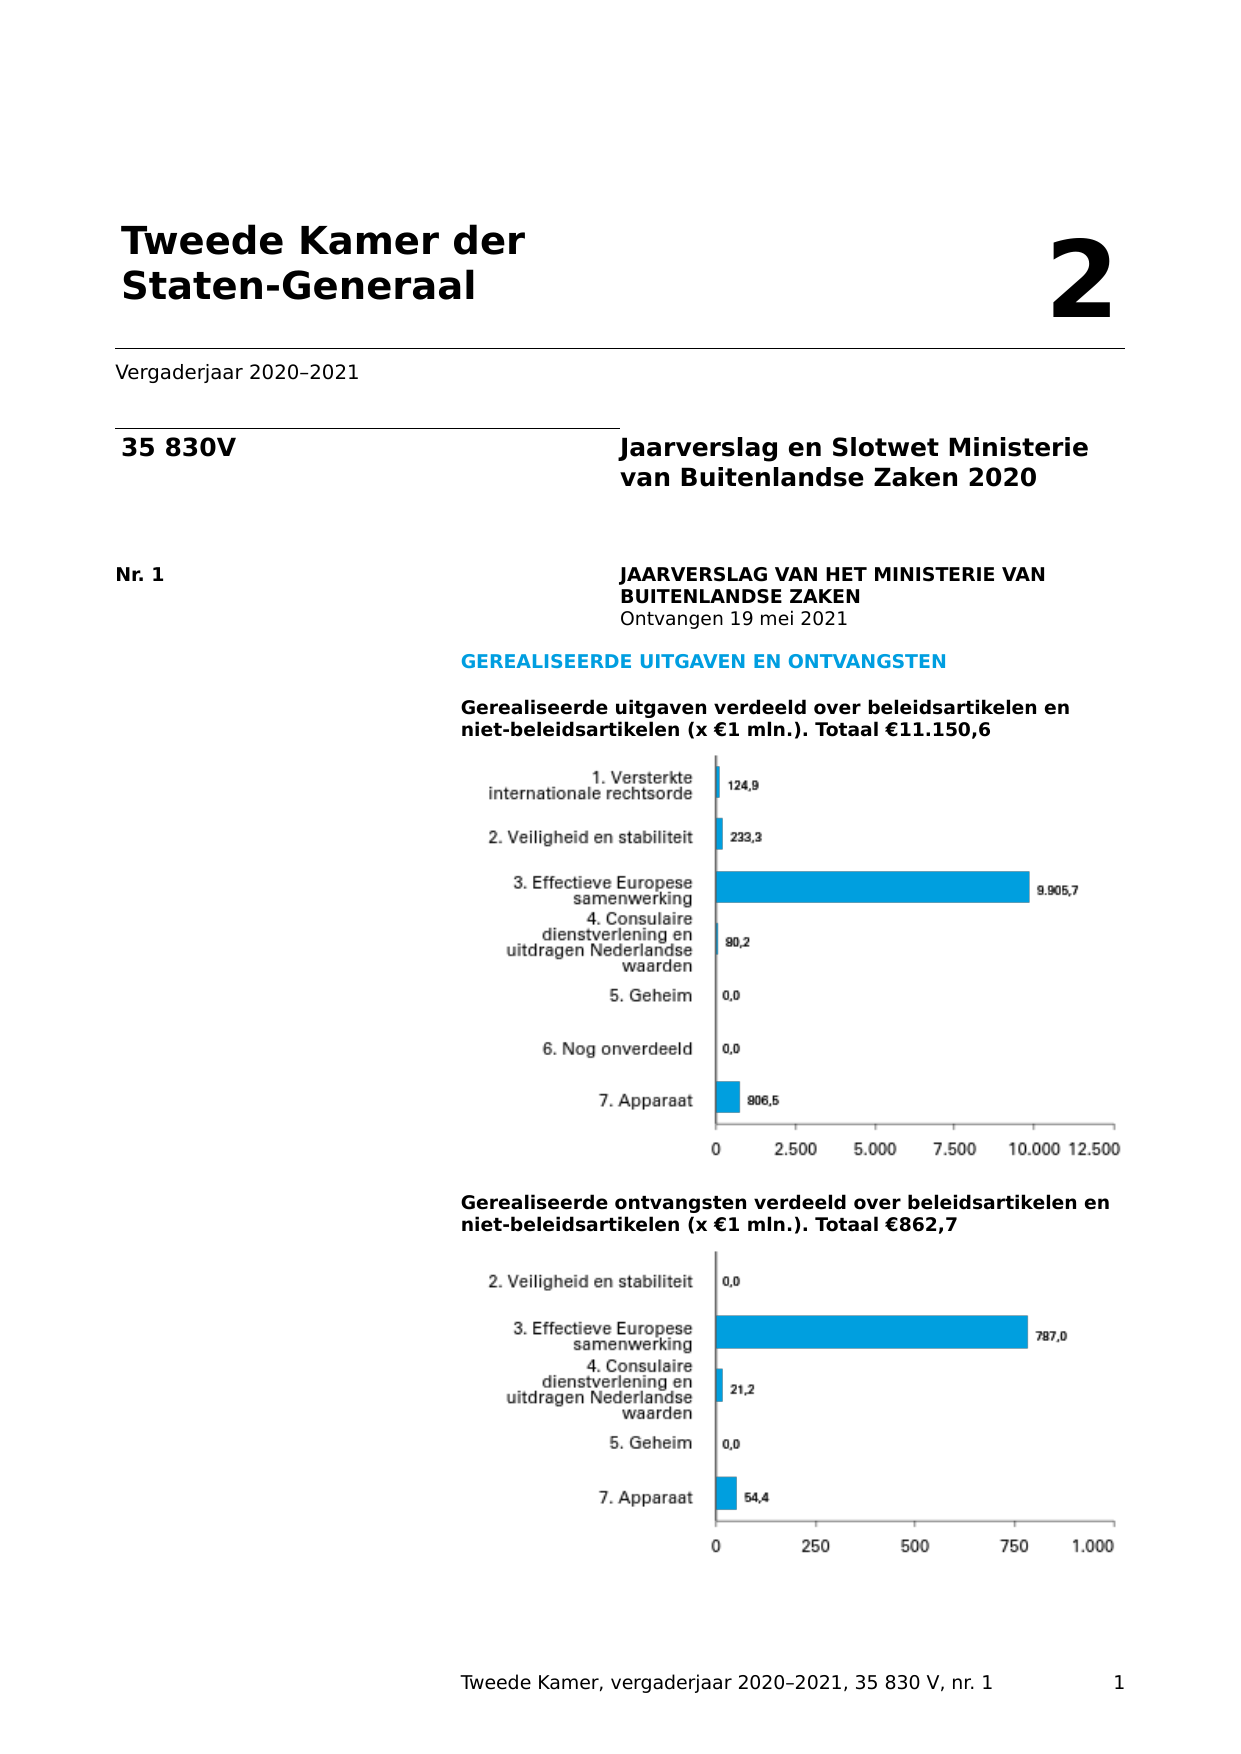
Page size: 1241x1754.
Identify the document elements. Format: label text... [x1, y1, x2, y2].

table_header Jaarverslag en Slotwet Ministerie van Buitenlandse Zaken 2020 [620, 428, 1125, 498]
title Gerealiseerde uitgaven verdeeld over beleidsartikelen en niet-beleidsartikelen (x €1 mln.). Totaal €11.150,6 [461, 697, 1125, 741]
table_header Jaarverslag van het MINISTERIE VAN BUITENLANDSE ZAKEN Ontvangen 19 mei 2021 [620, 564, 1125, 651]
title Gerealiseerde ontvangsten verdeeld over beleidsartikelen en niet-beleidsartikelen (x €1 mln.). Totaal €862,7 [461, 1192, 1125, 1236]
table_header Tweede Kamer der Staten-Generaal [115, 213, 620, 348]
table_header 35 830V [115, 429, 620, 498]
table_cell Vergaderjaar 2020–2021 [115, 349, 1125, 384]
table_header Nr. 1 [115, 564, 620, 651]
table_header 2 [620, 213, 1125, 348]
title Gerealiseerde uitgaven en ontvangsten [461, 651, 1125, 673]
